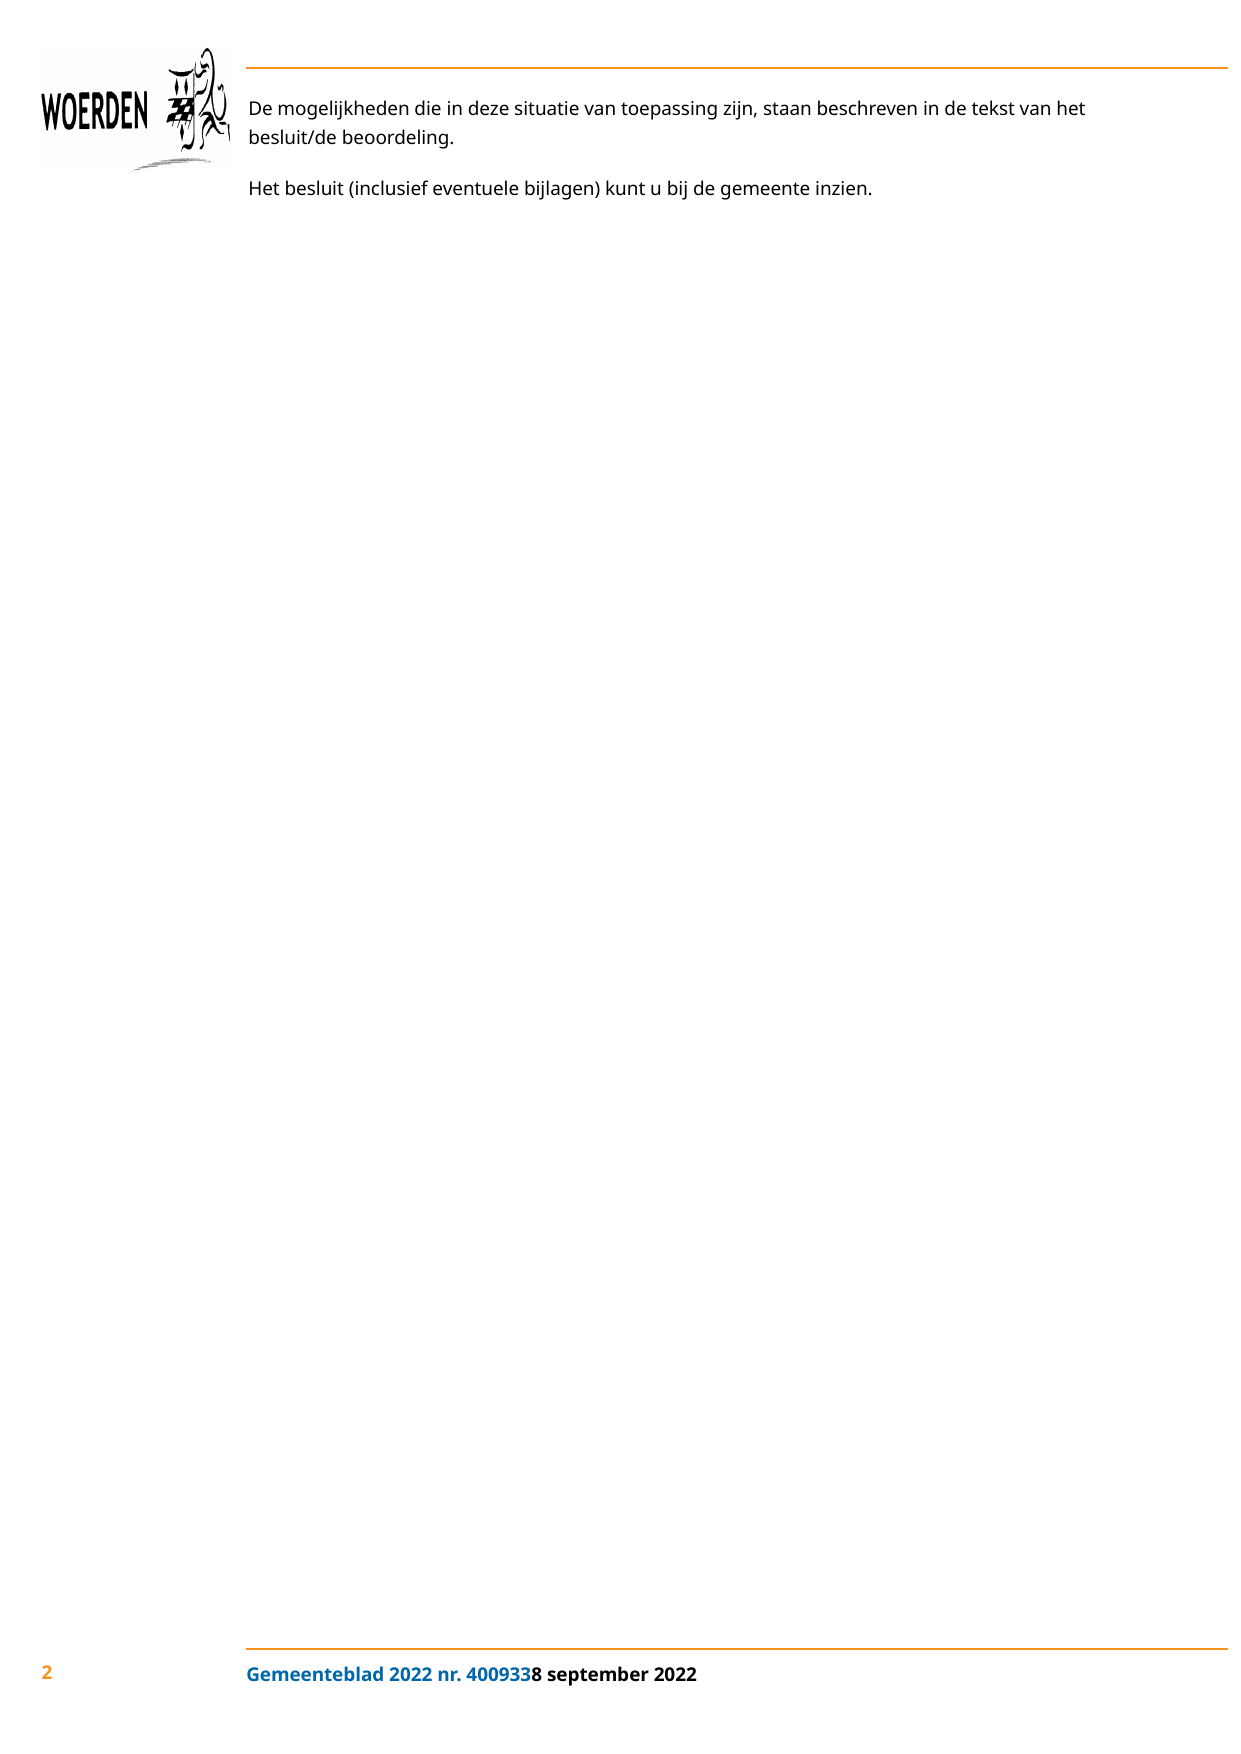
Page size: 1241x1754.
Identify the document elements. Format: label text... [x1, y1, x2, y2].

picture [41, 47, 231, 172]
text De mogelijkheden die in deze situatie van toepassing zijn, staan beschreven in de tekst van het besluit/de beoordeling. [248, 95, 1152, 150]
text Het besluit (inclusief eventuele bijlagen) kunt u bij de gemeente inzien. [248, 175, 1152, 201]
